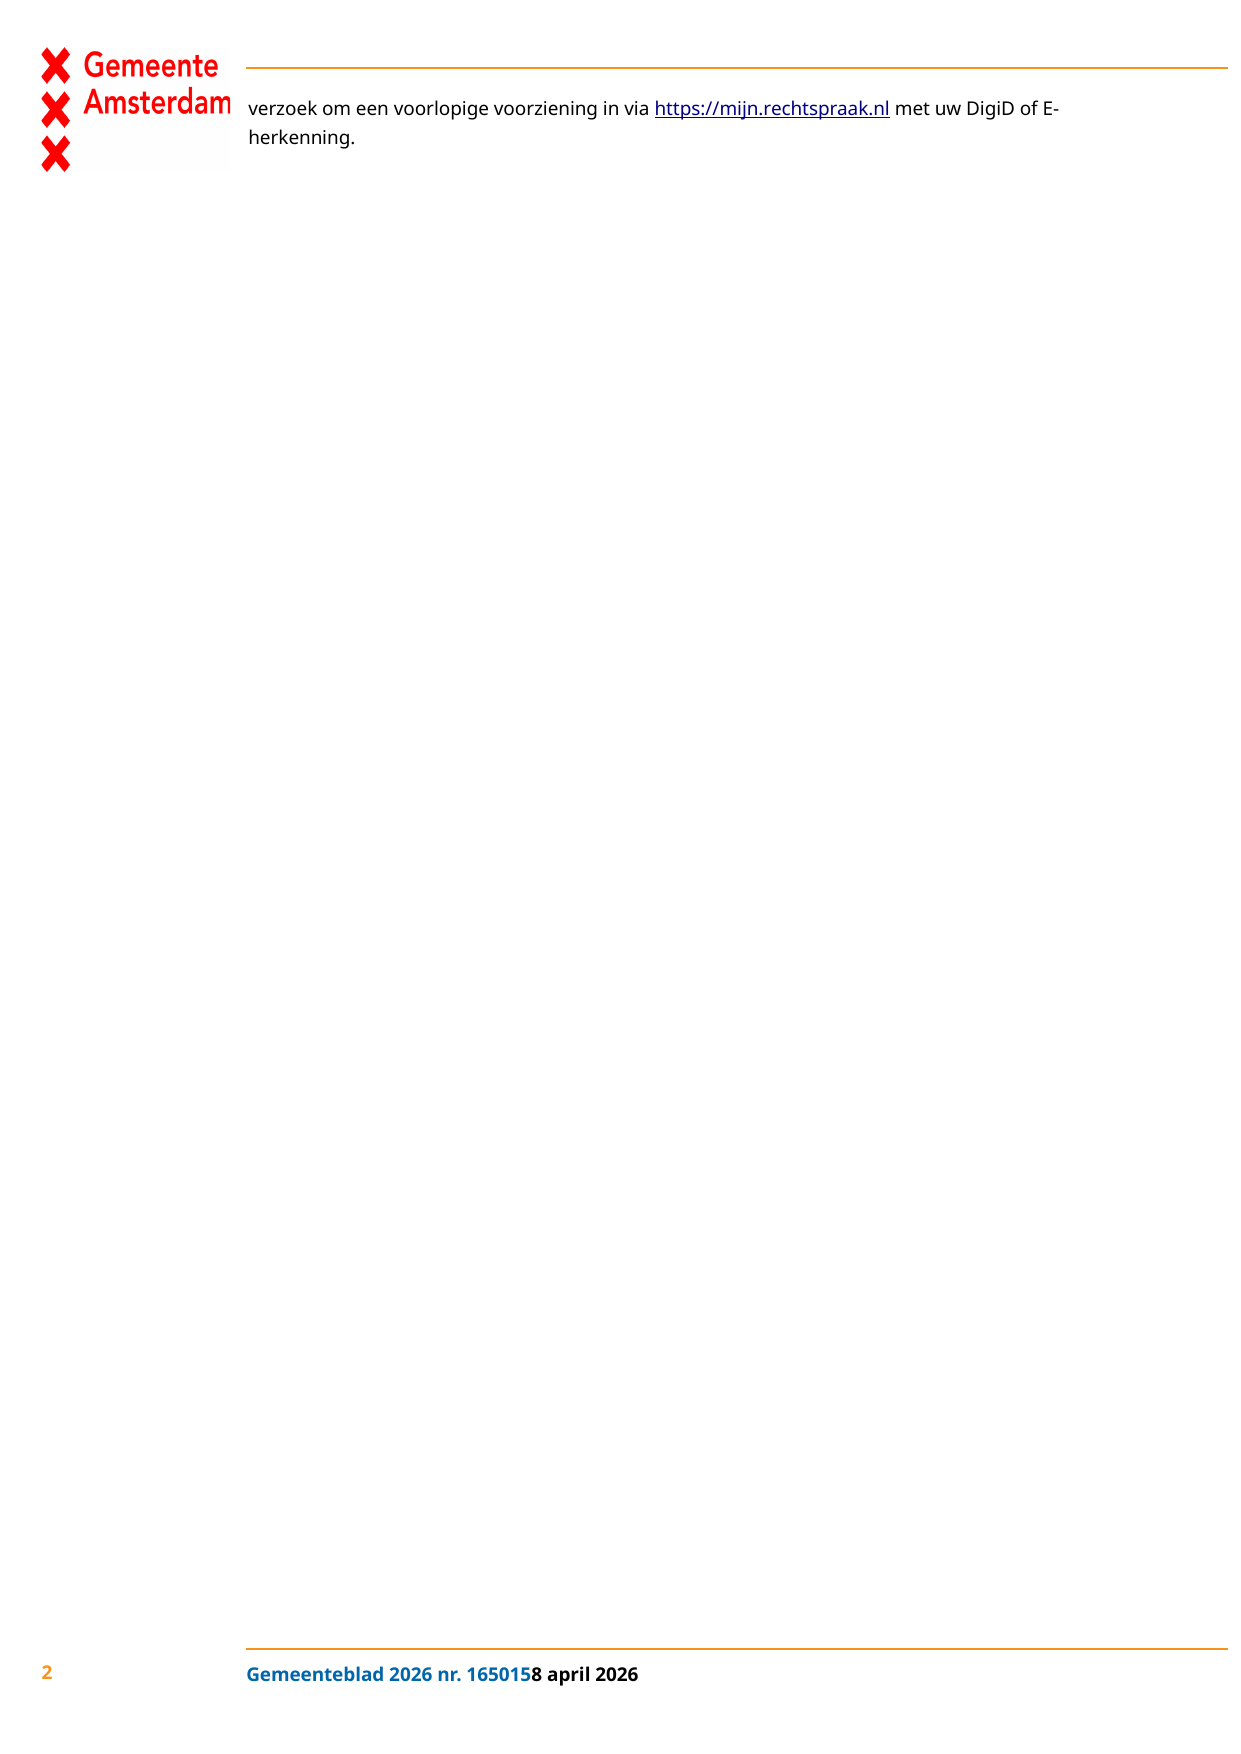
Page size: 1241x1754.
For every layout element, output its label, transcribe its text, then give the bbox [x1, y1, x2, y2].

text verzoek om een voorlopige voorziening in via https://mijn.rechtspraak.nl met uw DigiD of E-herkenning. [248, 95, 1152, 150]
picture [41, 47, 231, 172]
